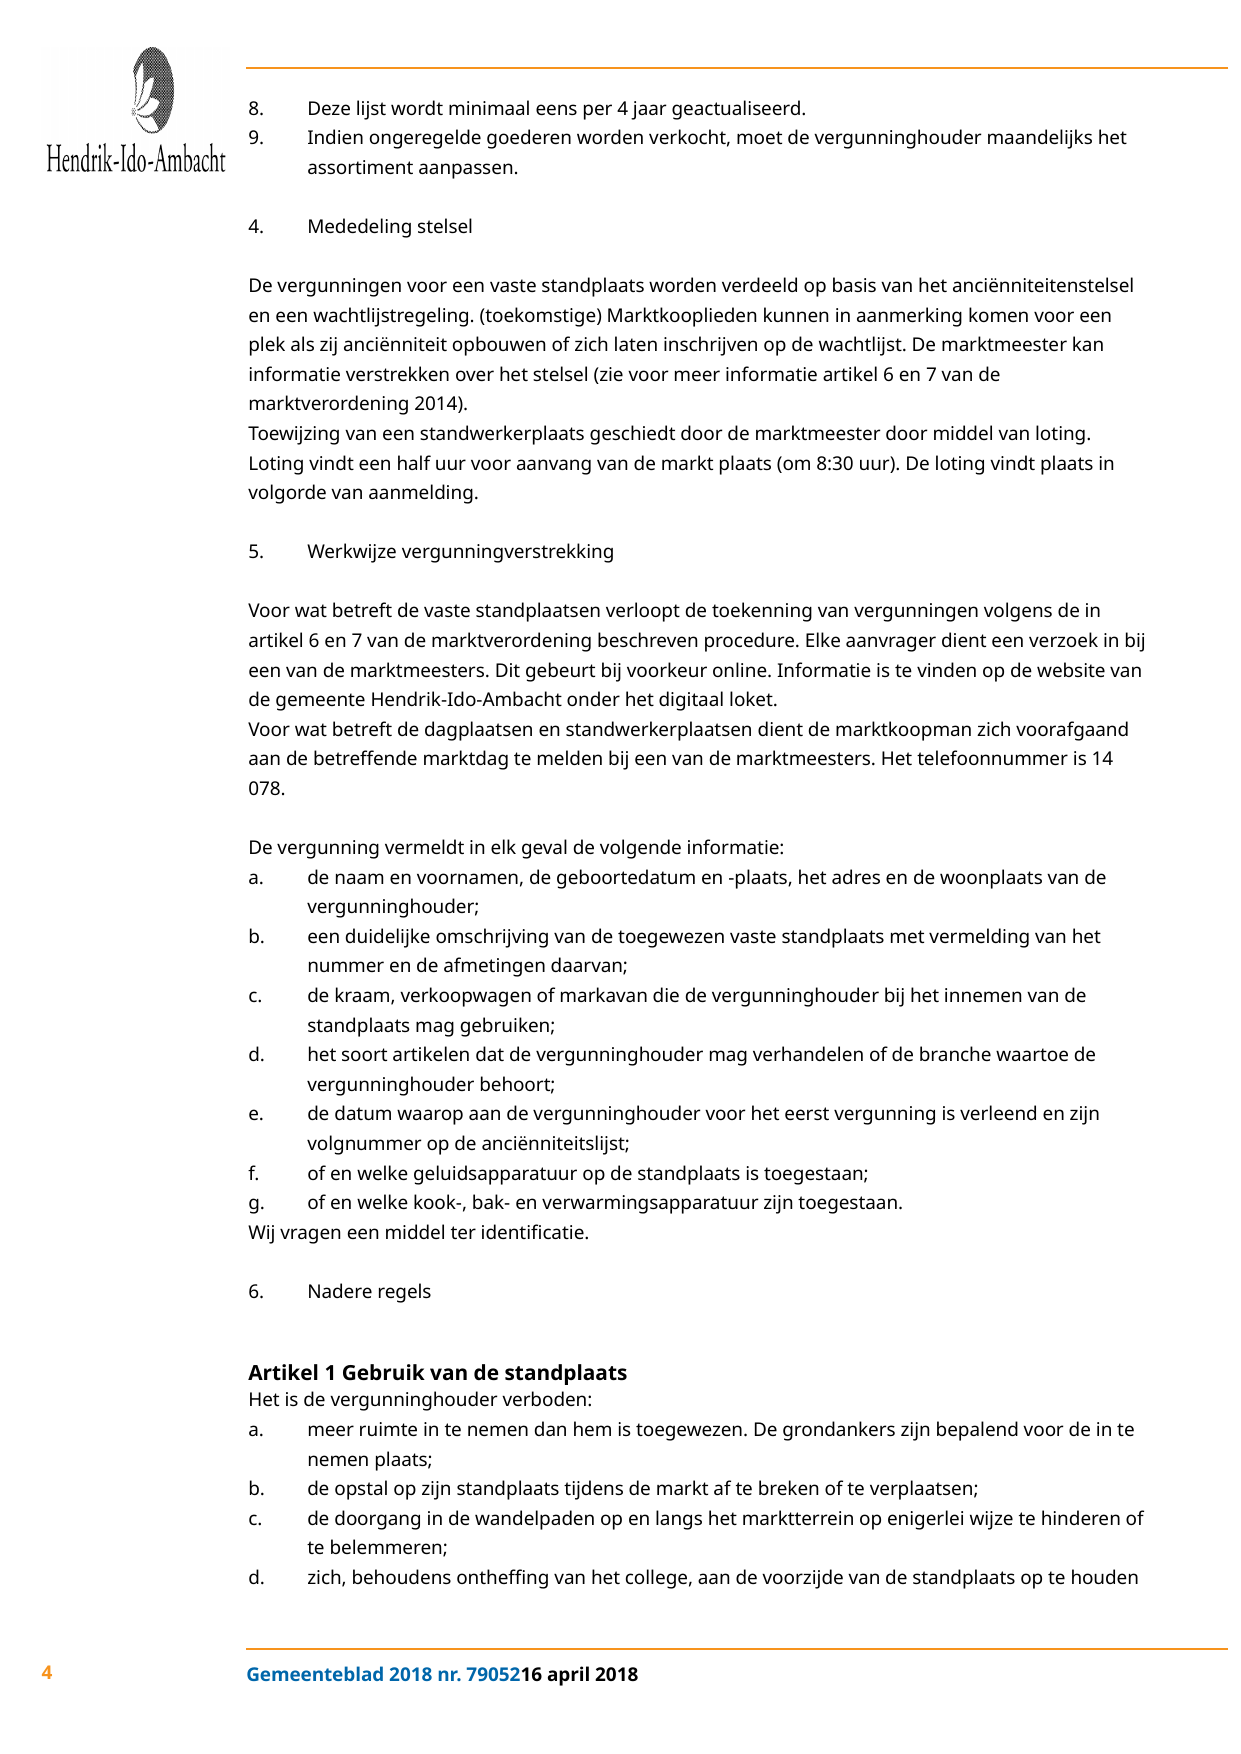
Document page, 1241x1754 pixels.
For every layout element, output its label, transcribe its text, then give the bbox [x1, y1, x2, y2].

text Wij vragen een middel ter identificatie. [248, 1219, 1152, 1245]
list de datum waarop aan de vergunninghouder voor het eerst vergunning is verleend en zijn volgnummer op de anciënniteitslijst; [248, 1101, 1152, 1156]
list zich, behoudens ontheffing van het college, aan de voorzijde van de standplaats op te houden [248, 1564, 1152, 1590]
text Voor wat betreft de vaste standplaatsen verloopt de toekenning van vergunningen volgens de in artikel 6 en 7 van de marktverordening beschreven procedure. Elke aanvrager dient een verzoek in bij een van de marktmeesters. Dit gebeurt bij voorkeur online. Informatie is te vinden op de website van de gemeente Hendrik-Ido-Ambacht onder het digitaal loket. [248, 598, 1152, 712]
text Artikel 1 Gebruik van de standplaats [248, 1358, 1152, 1387]
text De vergunning vermeldt in elk geval de volgende informatie: [248, 834, 1152, 860]
list de kraam, verkoopwagen of markavan die de vergunninghouder bij het innemen van de standplaats mag gebruiken; [248, 982, 1152, 1038]
text Het is de vergunninghouder verboden: [248, 1387, 1152, 1412]
text De vergunningen voor een vaste standplaats worden verdeeld op basis van het anciënniteitenstelsel en een wachtlijstregeling. (toekomstige) Marktkooplieden kunnen in aanmerking komen voor een plek als zij anciënniteit opbouwen of zich laten inschrijven op de wachtlijst. De marktmeester kan informatie verstrekken over het stelsel (zie voor meer informatie artikel 6 en 7 van de marktverordening 2014). [248, 272, 1152, 416]
list Werkwijze vergunningverstrekking [248, 538, 1152, 564]
list Mededeling stelsel [248, 213, 1152, 239]
list de doorgang in de wandelpaden op en langs het marktterrein op enigerlei wijze te hinderen of te belemmeren; [248, 1505, 1152, 1560]
list Deze lijst wordt minimaal eens per 4 jaar geactualiseerd. [248, 95, 1152, 121]
text Toewijzing van een standwerkerplaats geschiedt door de marktmeester door middel van loting. Loting vindt een half uur voor aanvang van de markt plaats (om 8:30 uur). De loting vindt plaats in volgorde van aanmelding. [248, 420, 1152, 505]
picture [41, 47, 231, 172]
text Voor wat betreft de dagplaatsen en standwerkerplaatsen dient de marktkoopman zich voorafgaand aan de betreffende marktdag te melden bij een van de marktmeesters. Het telefoonnummer is 14 078. [248, 716, 1152, 801]
list meer ruimte in te nemen dan hem is toegewezen. De grondankers zijn bepalend voor de in te nemen plaats; [248, 1416, 1152, 1471]
list een duidelijke omschrijving van de toegewezen vaste standplaats met vermelding van het nummer en de afmetingen daarvan; [248, 923, 1152, 978]
list of en welke geluidsapparatuur op de standplaats is toegestaan; [248, 1160, 1152, 1186]
list Indien ongeregelde goederen worden verkocht, moet de vergunninghouder maandelijks het assortiment aanpassen. [248, 124, 1152, 180]
list of en welke kook-, bak- en verwarmingsapparatuur zijn toegestaan. [248, 1189, 1152, 1215]
list Nadere regels [248, 1278, 1152, 1304]
list het soort artikelen dat de vergunninghouder mag verhandelen of de branche waartoe de vergunninghouder behoort; [248, 1041, 1152, 1097]
list de naam en voornamen, de geboortedatum en -plaats, het adres en de woonplaats van de vergunninghouder; [248, 864, 1152, 919]
list de opstal op zijn standplaats tijdens de markt af te breken of te verplaatsen; [248, 1475, 1152, 1501]
